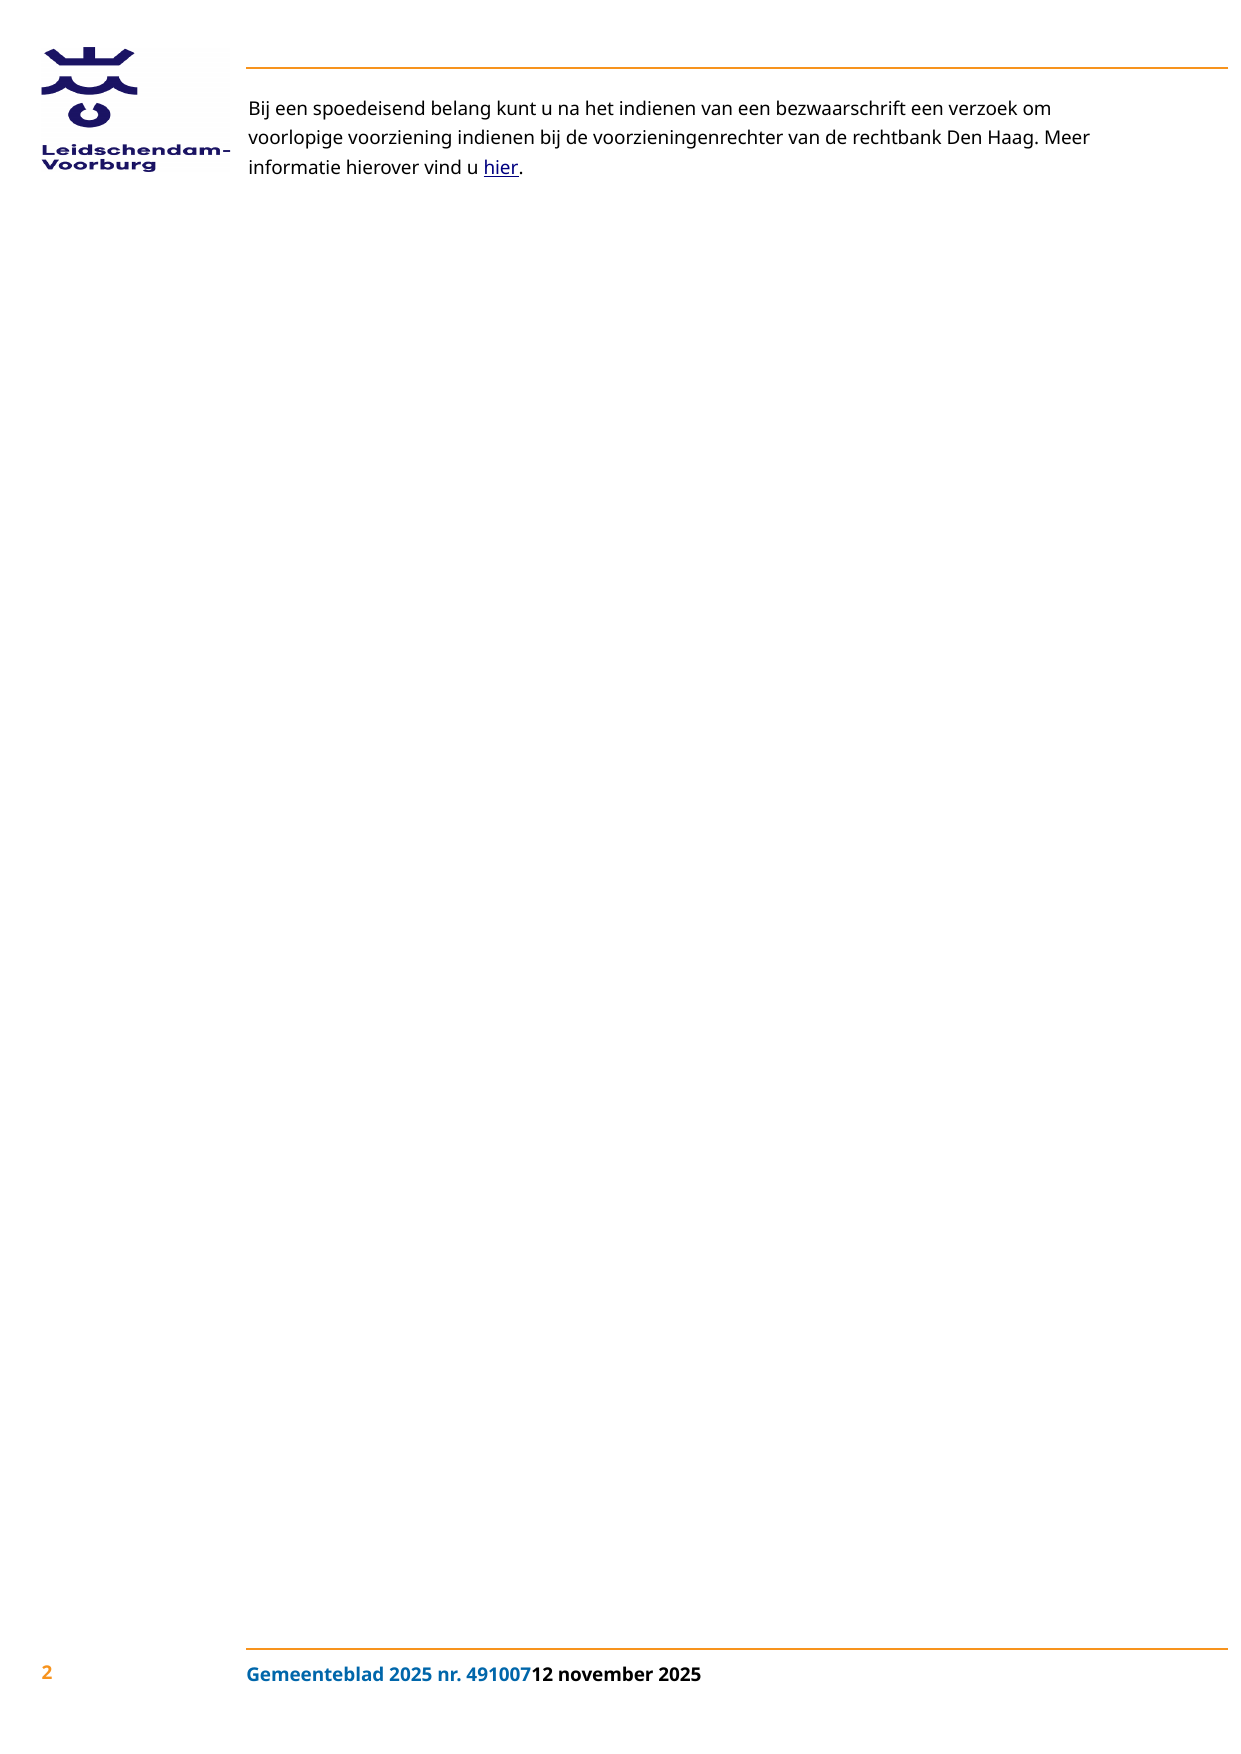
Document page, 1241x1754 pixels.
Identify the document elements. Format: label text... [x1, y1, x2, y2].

text Bij een spoedeisend belang kunt u na het indienen van een bezwaarschrift een verzoek om voorlopige voorziening indienen bij de voorzieningenrechter van de rechtbank Den Haag. Meer informatie hierover vind u hier. [248, 95, 1152, 180]
picture [41, 47, 231, 172]
